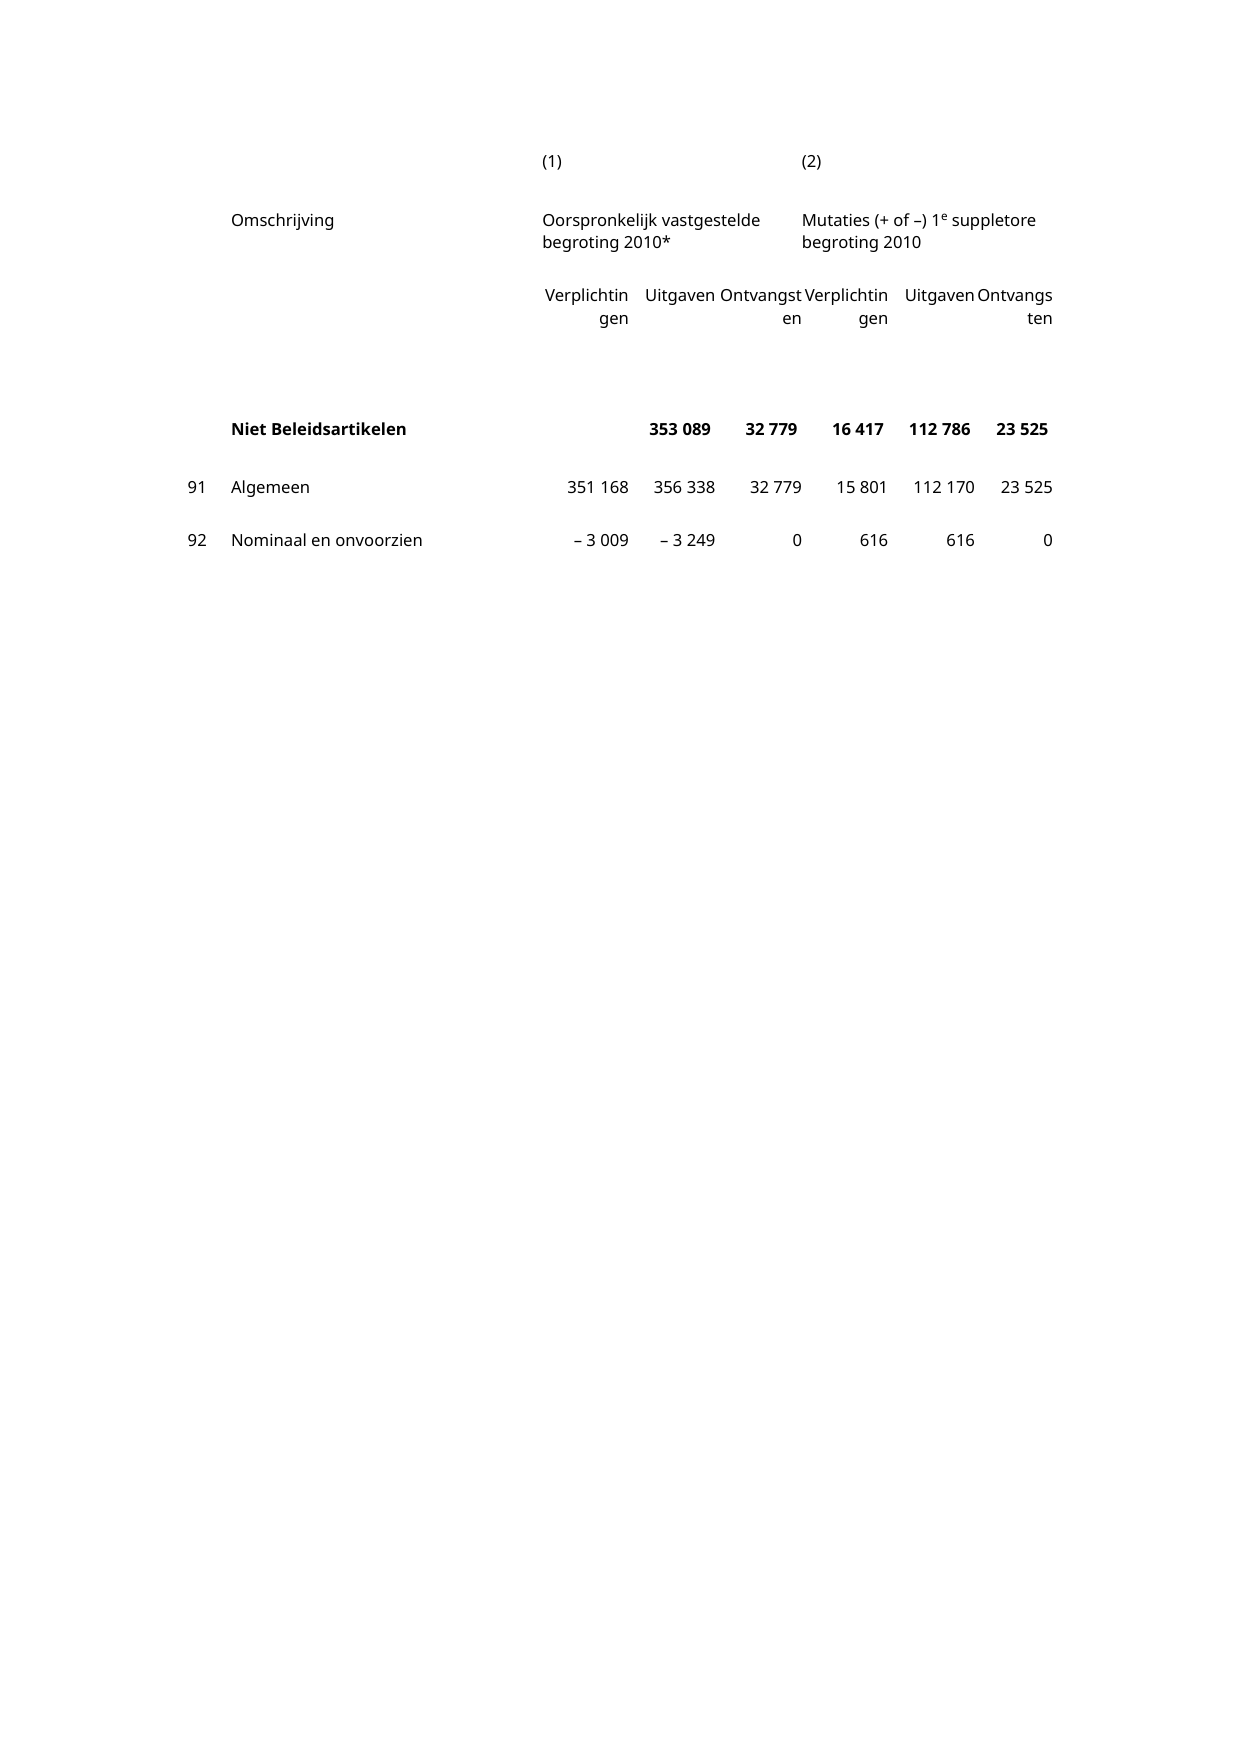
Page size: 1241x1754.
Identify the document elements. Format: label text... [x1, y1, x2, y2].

table_cell [542, 418, 629, 476]
table_cell 356 338 [629, 476, 715, 529]
table_cell [715, 359, 802, 418]
table_cell Algemeen [231, 476, 542, 529]
table_cell – 3 249 [629, 529, 715, 582]
table_cell [975, 359, 1053, 418]
table_cell Uitgaven [629, 284, 715, 359]
table_cell Omschrijving [231, 209, 542, 284]
table_cell 353 089 [629, 418, 715, 476]
table_cell 32 779 [715, 476, 802, 529]
table_cell 616 [802, 529, 888, 582]
table_cell Ontvangsten [715, 284, 802, 359]
table_cell 0 [975, 529, 1053, 582]
table_cell 23 525 [975, 476, 1053, 529]
table_cell 23 525 [975, 418, 1053, 476]
table_cell 112 786 [888, 418, 975, 476]
table_cell 15 801 [802, 476, 888, 529]
table_cell 112 170 [888, 476, 975, 529]
table_cell 32 779 [715, 418, 802, 476]
table_cell [542, 359, 629, 418]
table_header (2) [802, 150, 1053, 208]
table_cell 92 [188, 529, 231, 582]
table_cell Oorspronkelijk vastgestelde begroting 2010* [542, 209, 802, 284]
table_cell Niet Beleidsartikelen [231, 418, 542, 476]
table_cell Ontvangsten [975, 284, 1053, 359]
table_cell 616 [888, 529, 975, 582]
table_cell Verplichtingen [542, 284, 629, 359]
table_cell [629, 359, 715, 418]
table_cell [188, 359, 231, 418]
table_cell Verplichtingen [802, 284, 888, 359]
table_cell [188, 209, 231, 284]
table_header [188, 150, 542, 208]
table_cell 351 168 [542, 476, 629, 529]
table_cell [802, 359, 888, 418]
table_cell [231, 359, 542, 418]
table_header (1) [542, 150, 802, 208]
table_cell Nominaal en onvoorzien [231, 529, 542, 582]
table_cell [888, 359, 975, 418]
table_cell [188, 418, 231, 476]
table_cell 0 [715, 529, 802, 582]
table_cell [188, 284, 231, 359]
table_cell – 3 009 [542, 529, 629, 582]
table_cell [231, 284, 542, 359]
table_cell 16 417 [802, 418, 888, 476]
table_cell Uitgaven [888, 284, 975, 359]
table_cell Mutaties (+ of –) 1e suppletore begroting 2010 [802, 209, 1053, 284]
table_cell 91 [188, 476, 231, 529]
